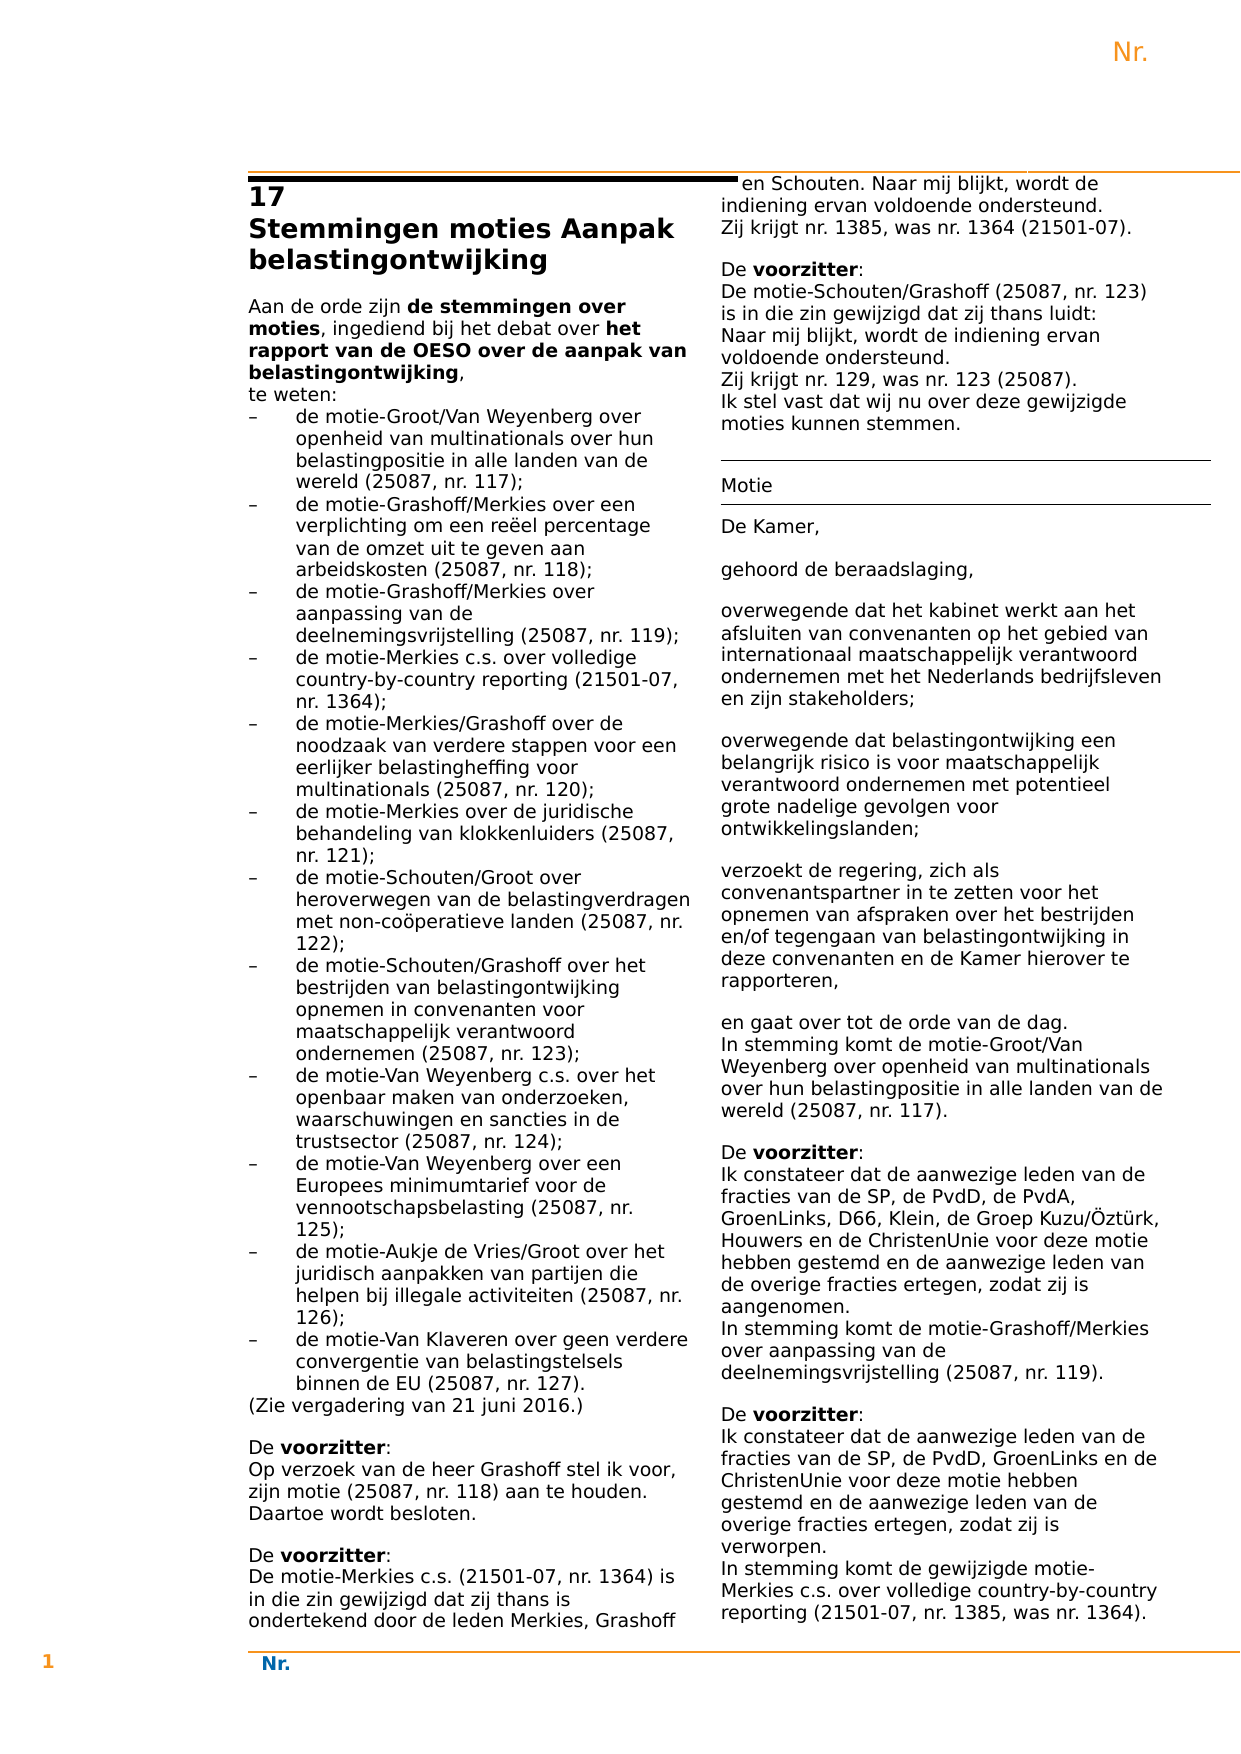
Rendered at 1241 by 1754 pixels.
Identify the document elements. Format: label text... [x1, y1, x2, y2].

text De motie-Schouten/Grashoff (25087, nr. 123) is in die zin gewijzigd dat zij thans luidt: [721, 281, 1163, 325]
list de motie-Schouten/Grashoff over het bestrijden van belastingontwijking opnemen in convenanten voor maatschappelijk verantwoord ondernemen (25087, nr. 123); [248, 955, 691, 1065]
text Motie [721, 474, 1163, 496]
text De motie-Merkies c.s. (21501-07, nr. 1364) is in die zin gewijzigd dat zij thans is ondertekend door de leden Merkies, Grashoff [248, 1566, 691, 1632]
list de motie-Merkies over de juridische behandeling van klokkenluiders (25087, nr. 121); [248, 801, 691, 867]
text Ik constateer dat de aanwezige leden van de fracties van de SP, de PvdD, GroenLinks en de ChristenUnie voor deze motie hebben gestemd en de aanwezige leden van de overige fracties ertegen, zodat zij is verworpen. [721, 1426, 1163, 1558]
text overwegende dat belastingontwijking een belangrijk risico is voor maatschappelijk verantwoord ondernemen met potentieel grote nadelige gevolgen voor ontwikkelingslanden; [721, 730, 1163, 840]
text te weten: [248, 383, 691, 406]
text De Kamer, [721, 516, 1163, 538]
text Aan de orde zijn de stemmingen over moties, ingediend bij het debat over het rapport van de OESO over de aanpak van belastingontwijking, [248, 296, 691, 383]
text In stemming komt de motie-Grashoff/Merkies over aanpassing van de deelnemingsvrijstelling (25087, nr. 119). [721, 1318, 1163, 1384]
list de motie-Van Weyenberg over een Europees minimumtarief voor de vennootschapsbelasting (25087, nr. 125); [248, 1153, 691, 1241]
list de motie-Van Klaveren over geen verdere convergentie van belastingstelsels binnen de EU (25087, nr. 127). [248, 1329, 691, 1394]
text (Zie vergadering van 21 juni 2016.) [248, 1394, 691, 1417]
list de motie-Grashoff/Merkies over een verplichting om een reëel percentage van de omzet uit te geven aan arbeidskosten (25087, nr. 118); [248, 493, 691, 581]
text De voorzitter: [248, 1544, 691, 1566]
text gehoord de beraadslaging, [721, 558, 1163, 580]
text Ik stel vast dat wij nu over deze gewijzigde moties kunnen stemmen. [721, 391, 1163, 434]
text overwegende dat het kabinet werkt aan het afsluiten van convenanten op het gebied van internationaal maatschappelijk verantwoord ondernemen met het Nederlands bedrijfsleven en zijn stakeholders; [721, 600, 1163, 710]
text In stemming komt de motie-Groot/Van Weyenberg over openheid van multinationals over hun belastingpositie in alle landen van de wereld (25087, nr. 117). [721, 1034, 1163, 1122]
list de motie-Groot/Van Weyenberg over openheid van multinationals over hun belastingpositie in alle landen van de wereld (25087, nr. 117); [248, 406, 691, 493]
text Zij krijgt nr. 129, was nr. 123 (25087). [721, 369, 1163, 391]
list de motie-Van Weyenberg c.s. over het openbaar maken van onderzoeken, waarschuwingen en sancties in de trustsector (25087, nr. 124); [248, 1065, 691, 1153]
text Naar mij blijkt, wordt de indiening ervan voldoende ondersteund. [721, 325, 1163, 369]
list de motie-Aukje de Vries/Groot over het juridisch aanpakken van partijen die helpen bij illegale activiteiten (25087, nr. 126); [248, 1241, 691, 1329]
text De voorzitter: [721, 1142, 1163, 1164]
text De voorzitter: [248, 1437, 691, 1458]
text De voorzitter: [721, 259, 1163, 281]
list de motie-Merkies c.s. over volledige country-by-country reporting (21501-07, nr. 1364); [248, 647, 691, 713]
text De voorzitter: [721, 1404, 1163, 1426]
text Op verzoek van de heer Grashoff stel ik voor, zijn motie (25087, nr. 118) aan te houden. [248, 1458, 691, 1502]
text en gaat over tot de orde van de dag. [721, 1012, 1163, 1034]
text en Schouten. Naar mij blijkt, wordt de indiening ervan voldoende ondersteund. [721, 173, 1163, 217]
list de motie-Schouten/Groot over heroverwegen van de belastingverdragen met non-coöperatieve landen (25087, nr. 122); [248, 867, 691, 955]
list de motie-Merkies/Grashoff over de noodzaak van verdere stappen voor een eerlijker belastingheffing voor multinationals (25087, nr. 120); [248, 713, 691, 801]
text Ik constateer dat de aanwezige leden van de fracties van de SP, de PvdD, de PvdA, GroenLinks, D66, Klein, de Groep Kuzu/Öztürk, Houwers en de ChristenUnie voor deze motie hebben gestemd en de aanwezige leden van de overige fracties ertegen, zodat zij is aangenomen. [721, 1164, 1163, 1318]
text verzoekt de regering, zich als convenantspartner in te zetten voor het opnemen van afspraken over het bestrijden en/of tegengaan van belastingontwijking in deze convenanten en de Kamer hierover te rapporteren, [721, 860, 1163, 992]
list de motie-Grashoff/Merkies over aanpassing van de deelnemingsvrijstelling (25087, nr. 119); [248, 581, 691, 647]
text In stemming komt de gewijzigde motie-Merkies c.s. over volledige country-by-country reporting (21501-07, nr. 1385, was nr. 1364). [721, 1558, 1163, 1623]
text Daartoe wordt besloten. [248, 1502, 691, 1524]
text Zij krijgt nr. 1385, was nr. 1364 (21501-07). [721, 217, 1163, 239]
title 17 Stemmingen moties Aanpak belastingontwijking [248, 182, 691, 276]
